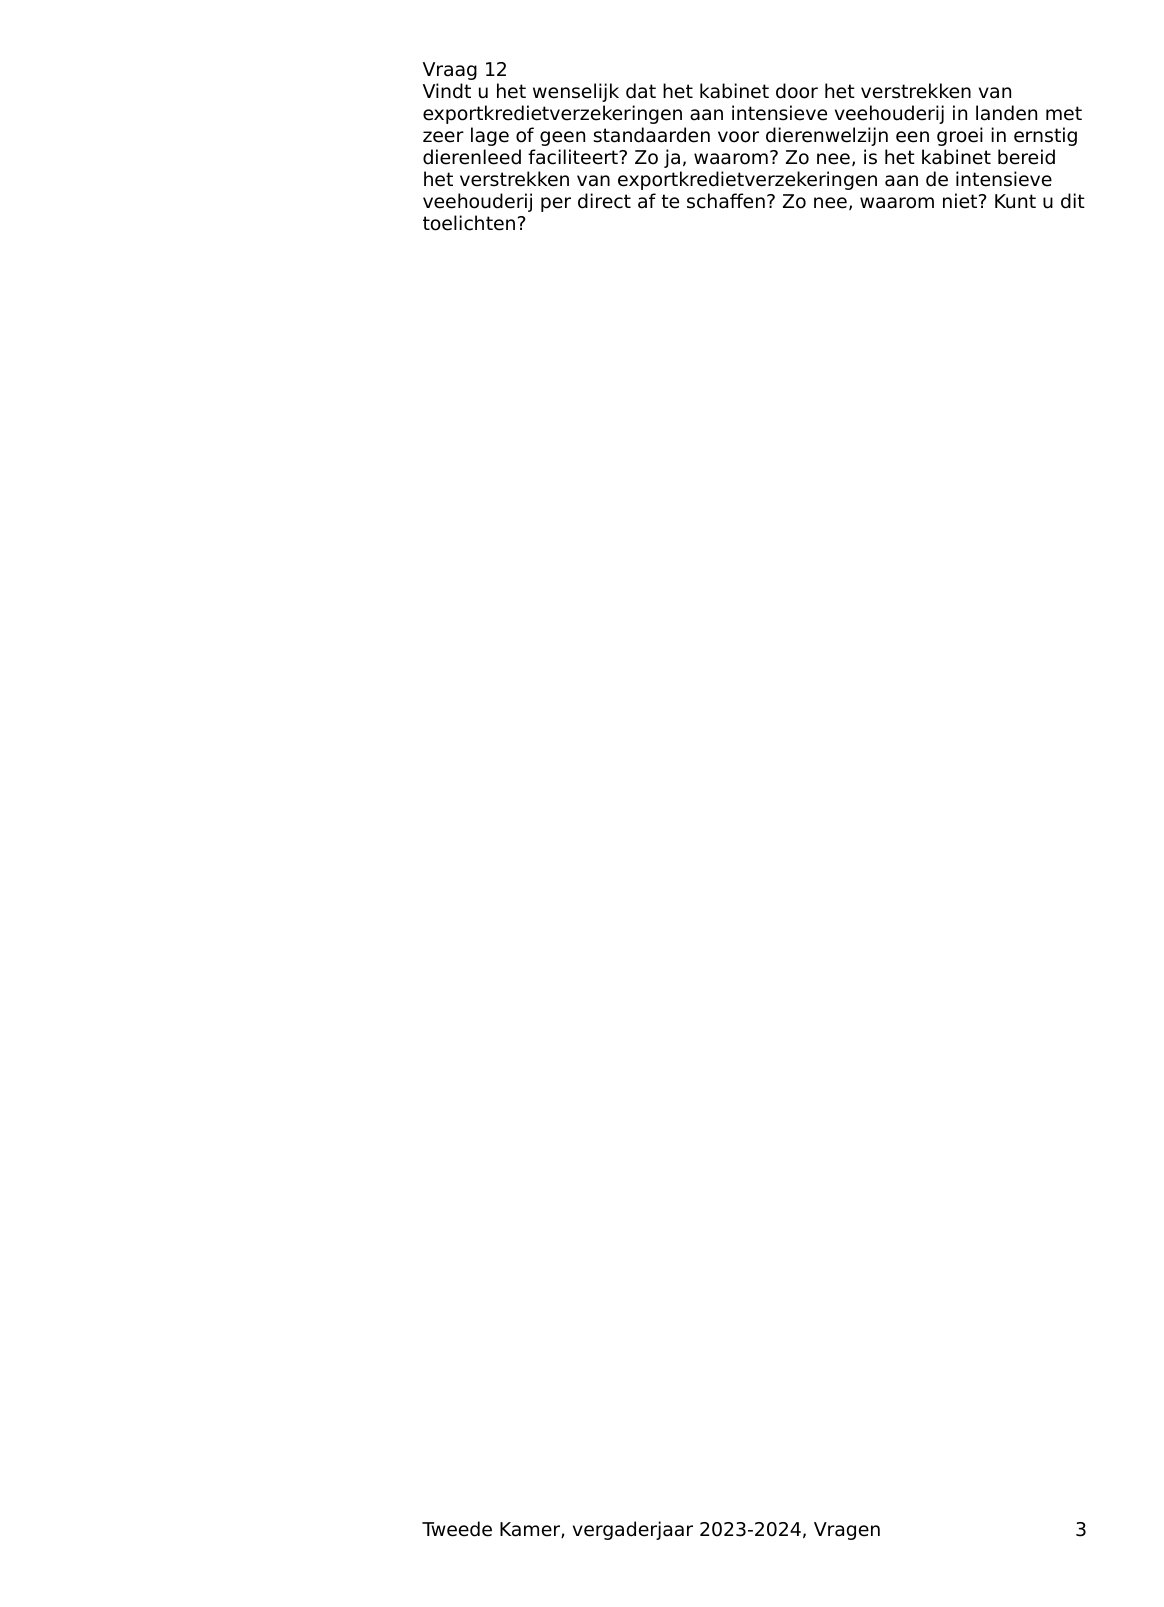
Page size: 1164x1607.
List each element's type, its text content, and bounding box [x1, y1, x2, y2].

text Vraag 12 [422, 59, 1087, 81]
text Vindt u het wenselijk dat het kabinet door het verstrekken van exportkredietverzekeringen aan intensieve veehouderij in landen met zeer lage of geen standaarden voor dierenwelzijn een groei in ernstig dierenleed faciliteert? Zo ja, waarom? Zo nee, is het kabinet bereid het verstrekken van exportkredietverzekeringen aan de intensieve veehouderij per direct af te schaffen? Zo nee, waarom niet? Kunt u dit toelichten? [422, 81, 1087, 235]
